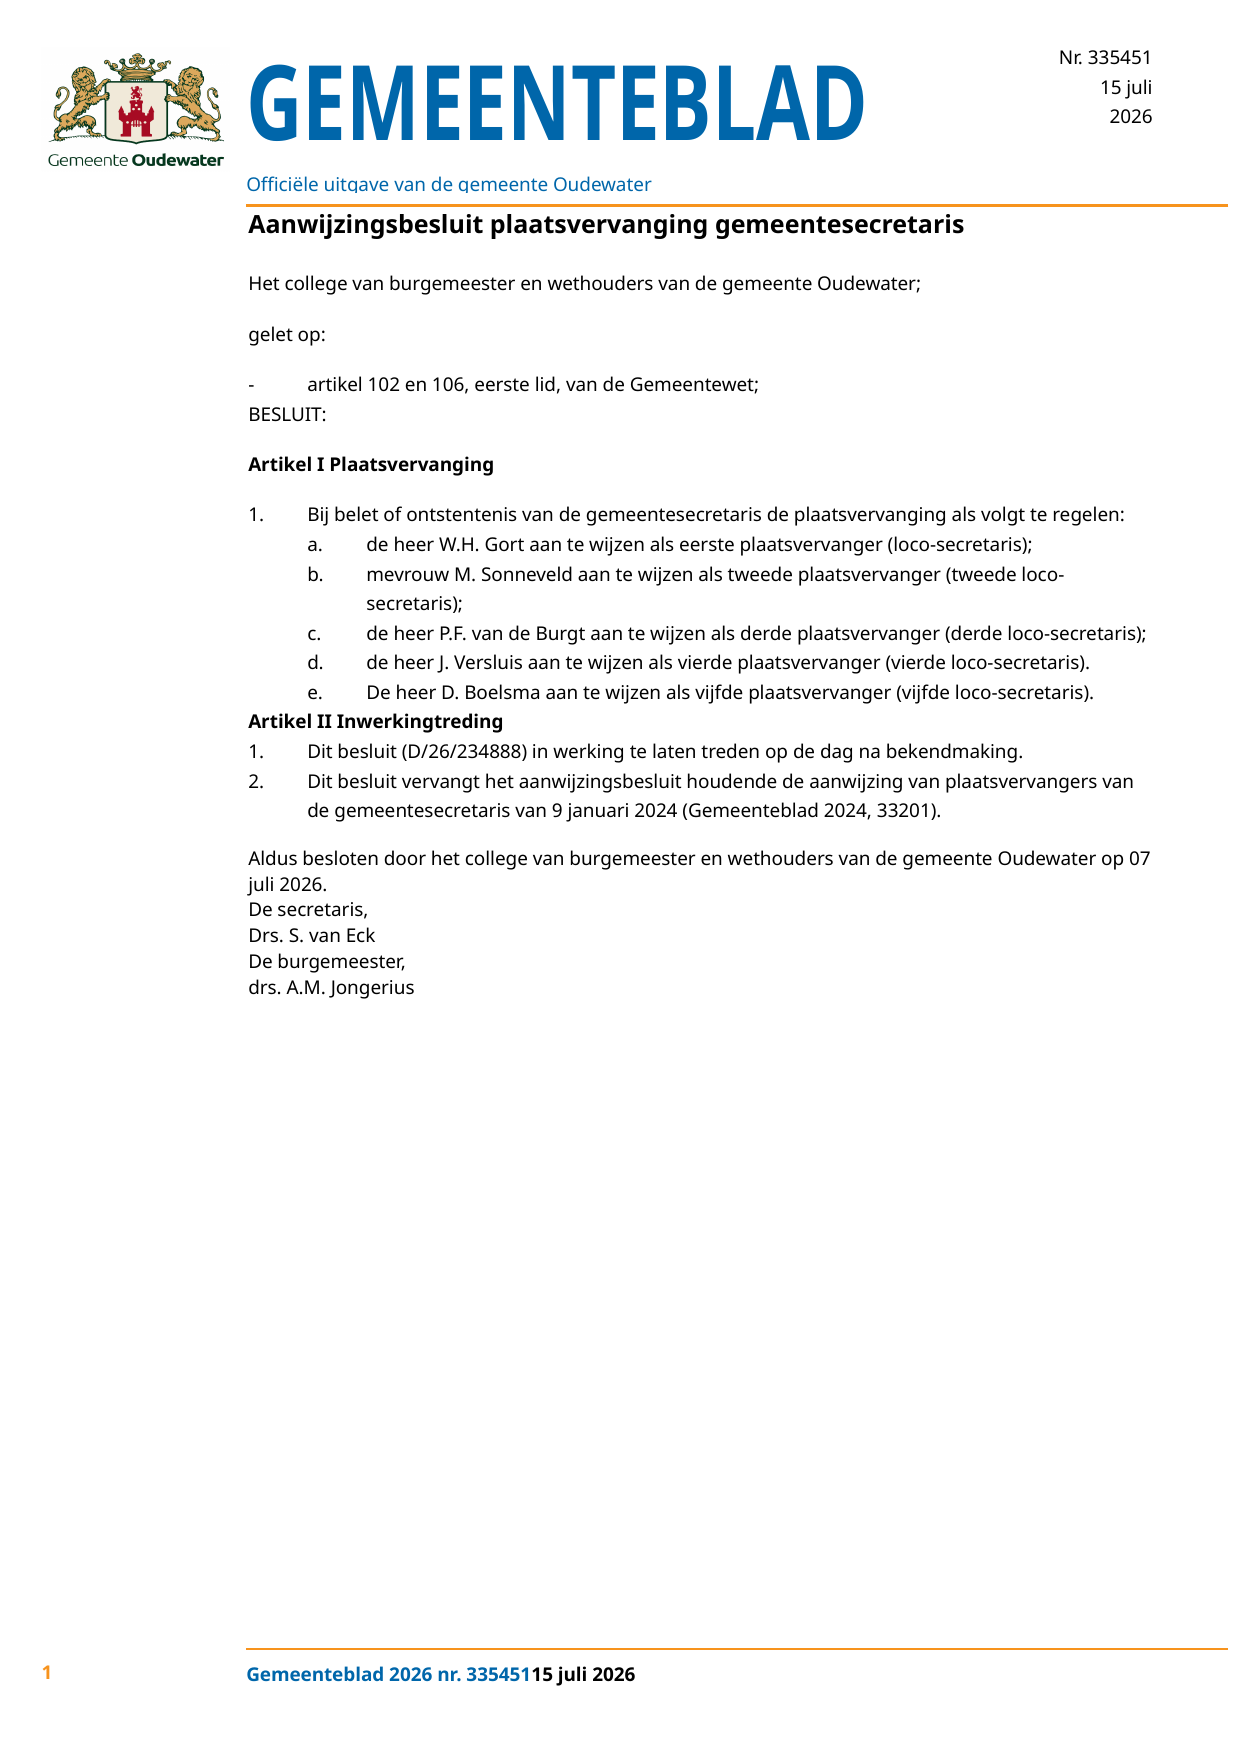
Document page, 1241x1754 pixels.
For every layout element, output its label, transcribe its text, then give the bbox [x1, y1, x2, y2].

list De heer D. Boelsma aan te wijzen als vijfde plaatsvervanger (vijfde loco-secretaris). [307, 679, 1152, 705]
picture [41, 47, 231, 172]
text Aldus besloten door het college van burgemeester en wethouders van de gemeente Oudewater op 07 juli 2026. [248, 845, 1152, 897]
list de heer P.F. van de Burgt aan te wijzen als derde plaatsvervanger (derde loco-secretaris); [307, 620, 1152, 646]
text De secretaris, [248, 897, 1152, 922]
list de heer W.H. Gort aan te wijzen als eerste plaatsvervanger (loco-secretaris); [307, 531, 1152, 557]
list Bij belet of ontstentenis van de gemeentesecretaris de plaatsvervanging als volgt te regelen: [248, 502, 1152, 527]
text Aanwijzingsbesluit plaatsvervanging gemeentesecretaris [248, 207, 1152, 241]
list Dit besluit vervangt het aanwijzingsbesluit houdende de aanwijzing van plaatsvervangers van de gemeentesecretaris van 9 januari 2024 (Gemeenteblad 2024, 33201). [248, 768, 1152, 823]
text Drs. S. van Eck [248, 922, 1152, 948]
text Artikel II Inwerkingtreding [248, 709, 1152, 734]
text drs. A.M. Jongerius [248, 974, 1152, 999]
text BESLUIT: [248, 401, 1152, 426]
list mevrouw M. Sonneveld aan te wijzen als tweede plaatsvervanger (tweede loco-secretaris); [307, 561, 1152, 616]
text Artikel I Plaatsvervanging [248, 451, 1152, 477]
list artikel 102 en 106, eerste lid, van de Gemeentewet; [248, 371, 1152, 397]
list de heer J. Versluis aan te wijzen als vierde plaatsvervanger (vierde loco-secretaris). [307, 649, 1152, 675]
text gelet op: [248, 321, 1152, 346]
text De burgemeester, [248, 948, 1152, 974]
list Dit besluit (D/26/234888) in werking te laten treden op de dag na bekendmaking. [248, 738, 1152, 764]
text Het college van burgemeester en wethouders van de gemeente Oudewater; [248, 270, 1152, 296]
